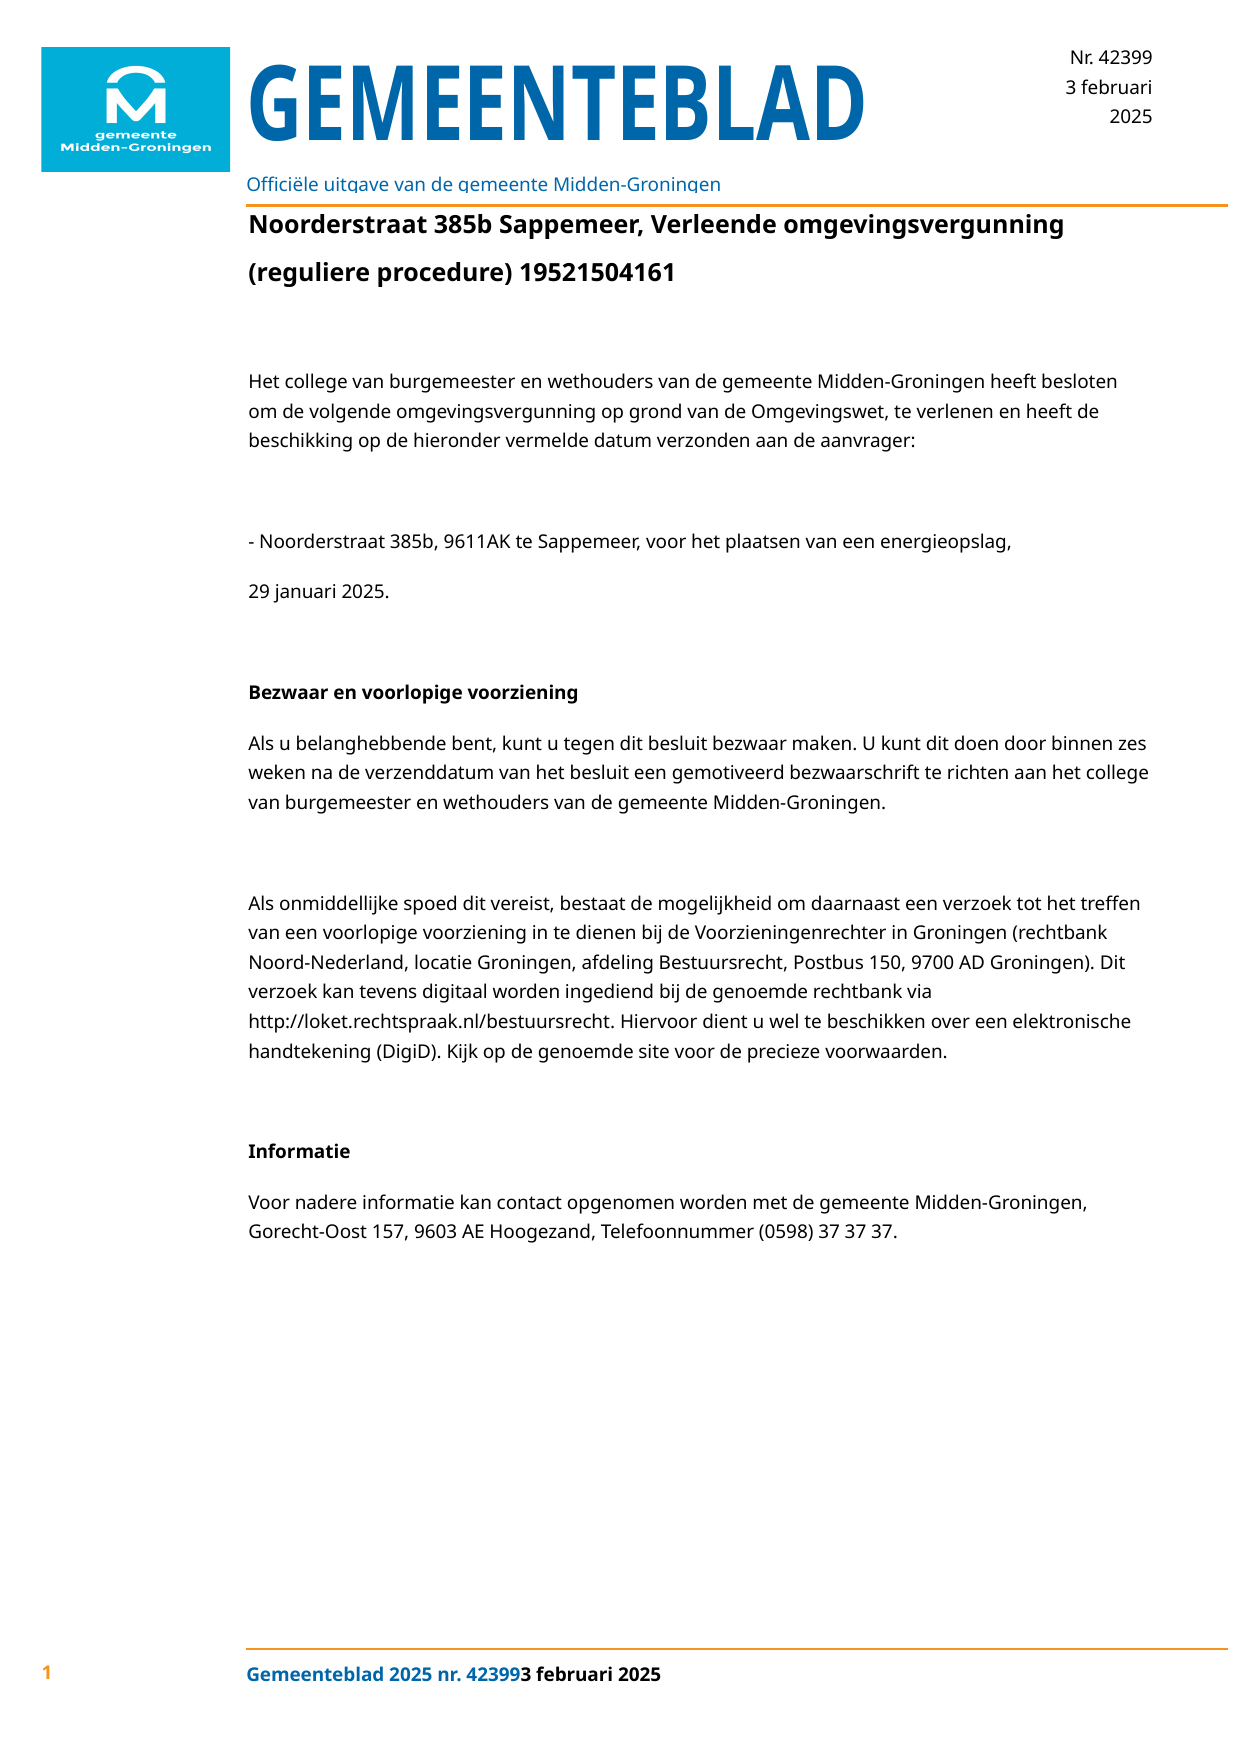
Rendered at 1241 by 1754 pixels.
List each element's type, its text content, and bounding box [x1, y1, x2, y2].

text 29 januari 2025. [248, 579, 1152, 604]
text Informatie [248, 1139, 1152, 1164]
text Het college van burgemeester en wethouders van de gemeente Midden-Groningen heeft besloten om de volgende omgevingsvergunning op grond van de Omgevingswet, te verlenen en heeft de beschikking op de hieronder vermelde datum verzonden aan de aanvrager: [248, 368, 1152, 453]
text Bezwaar en voorlopige voorziening [248, 679, 1152, 705]
picture [108, 66, 164, 82]
text - Noorderstraat 385b, 9611AK te Sappemeer, voor het plaatsen van een energieopslag, [248, 528, 1152, 554]
text Als onmiddellijke spoed dit vereist, bestaat de mogelijkheid om daarnaast een verzoek tot het treffen van een voorlopige voorziening in te dienen bij de Voorzieningenrechter in Groningen (rechtbank Noord-Nederland, locatie Groningen, afdeling Bestuursrecht, Postbus 150, 9700 AD Groningen). Dit verzoek kan tevens digitaal worden ingediend bij de genoemde rechtbank via http://loket.rechtspraak.nl/bestuursrecht. Hiervoor dient u wel te beschikken over een elektronische handtekening (DigiD). Kijk op de genoemde site voor de precieze voorwaarden. [248, 890, 1152, 1064]
text Noorderstraat 385b Sappemeer, Verleende omgevingsvergunning (reguliere procedure) 19521504161 [248, 207, 1152, 288]
picture [107, 89, 165, 122]
picture [184, 146, 190, 153]
text Voor nadere informatie kan contact opgenomen worden met de gemeente Midden-Groningen, Gorecht-Oost 157, 9603 AE Hoogezand, Telefoonnummer (0598) 37 37 37. [248, 1189, 1152, 1244]
text Als u belanghebbende bent, kunt u tegen dit besluit bezwaar maken. U kunt dit doen door binnen zes weken na de verzenddatum van het besluit een gemotiveerd bezwaarschrift te richten aan het college van burgemeester en wethouders van de gemeente Midden-Groningen. [248, 730, 1152, 815]
